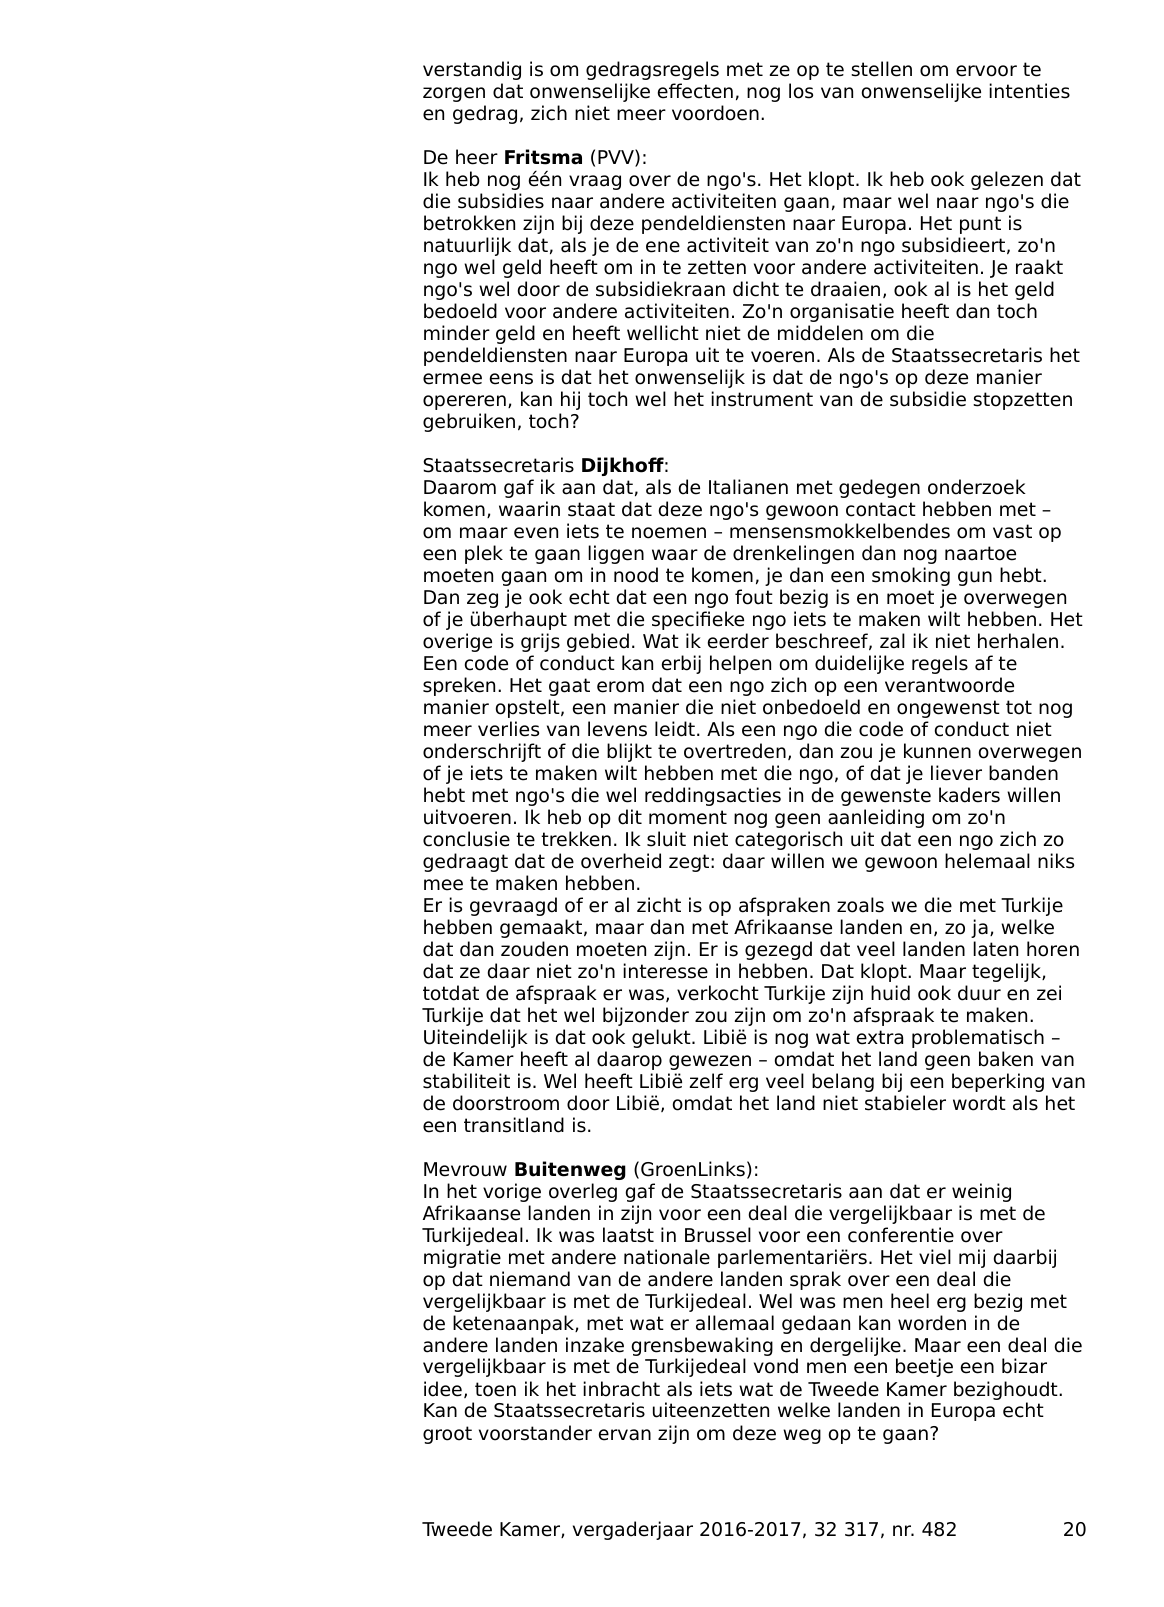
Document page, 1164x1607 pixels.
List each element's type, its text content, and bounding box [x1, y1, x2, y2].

text Daarom gaf ik aan dat, als de Italianen met gedegen onderzoek komen, waarin staat dat deze ngo's gewoon contact hebben met – om maar even iets te noemen – mensensmokkelbendes om vast op een plek te gaan liggen waar de drenkelingen dan nog naartoe moeten gaan om in nood te komen, je dan een smoking gun hebt. Dan zeg je ook echt dat een ngo fout bezig is en moet je overwegen of je überhaupt met die specifieke ngo iets te maken wilt hebben. Het overige is grijs gebied. Wat ik eerder beschreef, zal ik niet herhalen. Een code of conduct kan erbij helpen om duidelijke regels af te spreken. Het gaat erom dat een ngo zich op een verantwoorde manier opstelt, een manier die niet onbedoeld en ongewenst tot nog meer verlies van levens leidt. Als een ngo die code of conduct niet onderschrijft of die blijkt te overtreden, dan zou je kunnen overwegen of je iets te maken wilt hebben met die ngo, of dat je liever banden hebt met ngo's die wel reddingsacties in de gewenste kaders willen uitvoeren. Ik heb op dit moment nog geen aanleiding om zo'n conclusie te trekken. Ik sluit niet categorisch uit dat een ngo zich zo gedraagt dat de overheid zegt: daar willen we gewoon helemaal niks mee te maken hebben. [422, 477, 1087, 895]
text Er is gevraagd of er al zicht is op afspraken zoals we die met Turkije hebben gemaakt, maar dan met Afrikaanse landen en, zo ja, welke dat dan zouden moeten zijn. Er is gezegd dat veel landen laten horen dat ze daar niet zo'n interesse in hebben. Dat klopt. Maar tegelijk, totdat de afspraak er was, verkocht Turkije zijn huid ook duur en zei Turkije dat het wel bijzonder zou zijn om zo'n afspraak te maken. Uiteindelijk is dat ook gelukt. Libië is nog wat extra problematisch – de Kamer heeft al daarop gewezen – omdat het land geen baken van stabiliteit is. Wel heeft Libië zelf erg veel belang bij een beperking van de doorstroom door Libië, omdat het land niet stabieler wordt als het een transitland is. [422, 895, 1087, 1136]
text Ik heb nog één vraag over de ngo's. Het klopt. Ik heb ook gelezen dat die subsidies naar andere activiteiten gaan, maar wel naar ngo's die betrokken zijn bij deze pendeldiensten naar Europa. Het punt is natuurlijk dat, als je de ene activiteit van zo'n ngo subsidieert, zo'n ngo wel geld heeft om in te zetten voor andere activiteiten. Je raakt ngo's wel door de subsidiekraan dicht te draaien, ook al is het geld bedoeld voor andere activiteiten. Zo'n organisatie heeft dan toch minder geld en heeft wellicht niet de middelen om die pendeldiensten naar Europa uit te voeren. Als de Staatssecretaris het ermee eens is dat het onwenselijk is dat de ngo's op deze manier opereren, kan hij toch wel het instrument van de subsidie stopzetten gebruiken, toch? [422, 169, 1087, 433]
text Staatssecretaris Dijkhoff: [422, 455, 1087, 477]
text In het vorige overleg gaf de Staatssecretaris aan dat er weinig Afrikaanse landen in zijn voor een deal die vergelijkbaar is met de Turkijedeal. Ik was laatst in Brussel voor een conferentie over migratie met andere nationale parlementariërs. Het viel mij daarbij op dat niemand van de andere landen sprak over een deal die vergelijkbaar is met de Turkijedeal. Wel was men heel erg bezig met de ketenaanpak, met wat er allemaal gedaan kan worden in de andere landen inzake grensbewaking en dergelijke. Maar een deal die vergelijkbaar is met de Turkijedeal vond men een beetje een bizar idee, toen ik het inbracht als iets wat de Tweede Kamer bezighoudt. Kan de Staatssecretaris uiteenzetten welke landen in Europa echt groot voorstander ervan zijn om deze weg op te gaan? [422, 1181, 1087, 1444]
text Mevrouw Buitenweg (GroenLinks): [422, 1159, 1087, 1181]
text De heer Fritsma (PVV): [422, 147, 1087, 169]
text verstandig is om gedragsregels met ze op te stellen om ervoor te zorgen dat onwenselijke effecten, nog los van onwenselijke intenties en gedrag, zich niet meer voordoen. [422, 59, 1087, 125]
